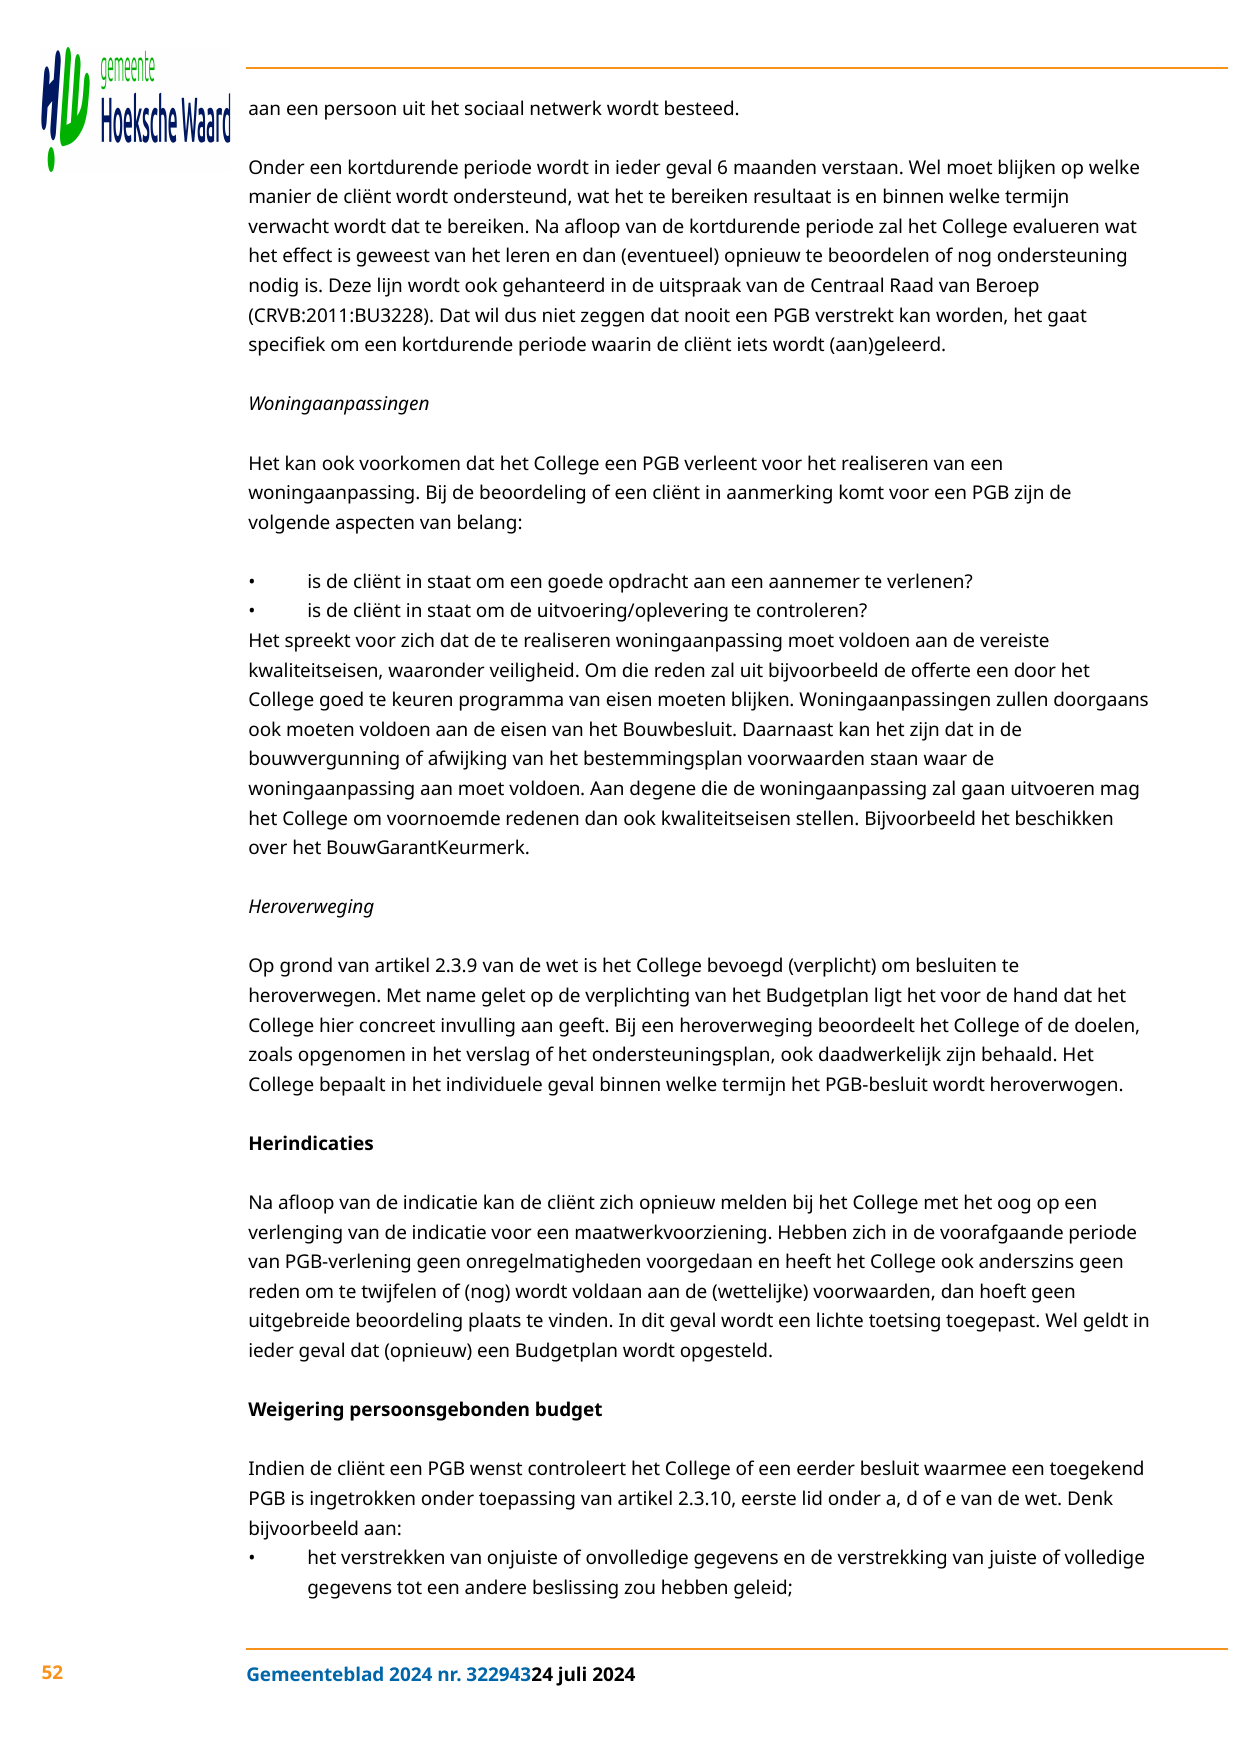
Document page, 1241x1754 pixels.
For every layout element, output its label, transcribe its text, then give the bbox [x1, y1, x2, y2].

text aan een persoon uit het sociaal netwerk wordt besteed. [248, 95, 1152, 121]
text Heroverweging [248, 893, 1152, 919]
text Het spreekt voor zich dat de te realiseren woningaanpassing moet voldoen aan de vereiste kwaliteitseisen, waaronder veiligheid. Om die reden zal uit bijvoorbeeld de offerte een door het College goed te keuren programma van eisen moeten blijken. Woningaanpassingen zullen doorgaans ook moeten voldoen aan de eisen van het Bouwbesluit. Daarnaast kan het zijn dat in de bouwvergunning of afwijking van het bestemmingsplan voorwaarden staan waar de woningaanpassing aan moet voldoen. Aan degene die de woningaanpassing zal gaan uitvoeren mag het College om voornoemde redenen dan ook kwaliteitseisen stellen. Bijvoorbeeld het beschikken over het BouwGarantKeurmerk. [248, 627, 1152, 860]
text Op grond van artikel 2.3.9 van de wet is het College bevoegd (verplicht) om besluiten te heroverwegen. Met name gelet op de verplichting van het Budgetplan ligt het voor de hand dat het College hier concreet invulling aan geeft. Bij een heroverweging beoordeelt het College of de doelen, zoals opgenomen in het verslag of het ondersteuningsplan, ook daadwerkelijk zijn behaald. Het College bepaalt in het individuele geval binnen welke termijn het PGB-besluit wordt heroverwogen. [248, 953, 1152, 1097]
text Weigering persoonsgebonden budget [248, 1396, 1152, 1422]
text Onder een kortdurende periode wordt in ieder geval 6 maanden verstaan. Wel moet blijken op welke manier de cliënt wordt ondersteund, wat het te bereiken resultaat is en binnen welke termijn verwacht wordt dat te bereiken. Na afloop van de kortdurende periode zal het College evalueren wat het effect is geweest van het leren en dan (eventueel) opnieuw te beoordelen of nog ondersteuning nodig is. Deze lijn wordt ook gehanteerd in de uitspraak van de Centraal Raad van Beroep (CRVB:2011:BU3228). Dat wil dus niet zeggen dat nooit een PGB verstrekt kan worden, het gaat specifiek om een kortdurende periode waarin de cliënt iets wordt (aan)geleerd. [248, 154, 1152, 357]
text Na afloop van de indicatie kan de cliënt zich opnieuw melden bij het College met het oog op een verlenging van de indicatie voor een maatwerkvoorziening. Hebben zich in de voorafgaande periode van PGB-verlening geen onregelmatigheden voorgedaan en heeft het College ook anderszins geen reden om te twijfelen of (nog) wordt voldaan aan de (wettelijke) voorwaarden, dan hoeft geen uitgebreide beoordeling plaats te vinden. In dit geval wordt een lichte toetsing toegepast. Wel geldt in ieder geval dat (opnieuw) een Budgetplan wordt opgesteld. [248, 1189, 1152, 1363]
picture [41, 47, 231, 172]
list is de cliënt in staat om een goede opdracht aan een aannemer te verlenen? [248, 568, 1152, 594]
list het verstrekken van onjuiste of onvolledige gegevens en de verstrekking van juiste of volledige gegevens tot een andere beslissing zou hebben geleid; [248, 1544, 1152, 1600]
list is de cliënt in staat om de uitvoering/oplevering te controleren? [248, 598, 1152, 623]
text Herindicaties [248, 1130, 1152, 1156]
text Indien de cliënt een PGB wenst controleert het College of een eerder besluit waarmee een toegekend PGB is ingetrokken onder toepassing van artikel 2.3.10, eerste lid onder a, d of e van de wet. Denk bijvoorbeeld aan: [248, 1456, 1152, 1541]
text Het kan ook voorkomen dat het College een PGB verleent voor het realiseren van een woningaanpassing. Bij de beoordeling of een cliënt in aanmerking komt voor een PGB zijn de volgende aspecten van belang: [248, 450, 1152, 535]
text Woningaanpassingen [248, 391, 1152, 416]
